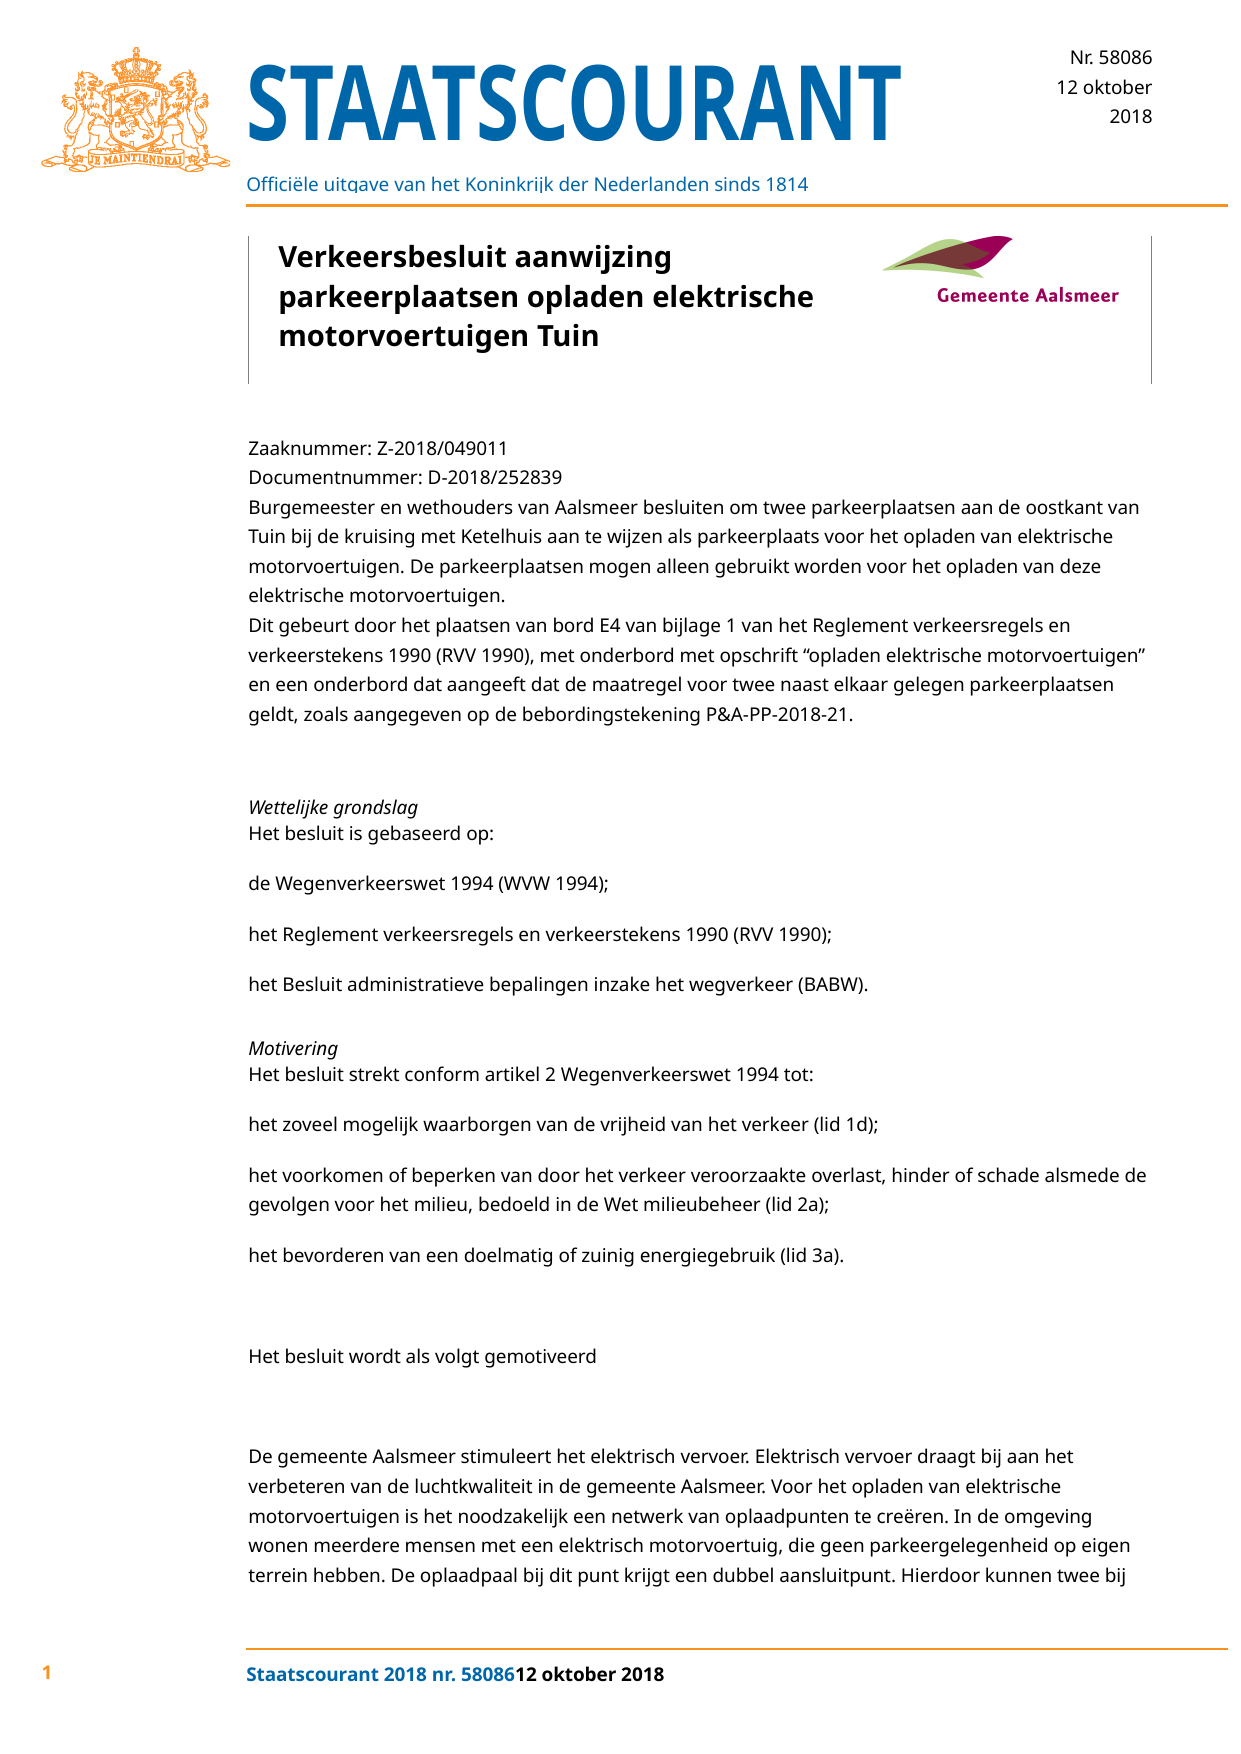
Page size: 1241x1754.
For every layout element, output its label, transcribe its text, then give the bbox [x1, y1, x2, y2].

text het zoveel mogelijk waarborgen van de vrijheid van het verkeer (lid 1d); [248, 1112, 1152, 1137]
text Motivering [248, 1035, 1152, 1061]
text het Reglement verkeersregels en verkeerstekens 1990 (RVV 1990); [248, 921, 1152, 947]
text het voorkomen of beperken van door het verkeer veroorzaakte overlast, hinder of schade alsmede de gevolgen voor het milieu, bedoeld in de Wet milieubeheer (lid 2a); [248, 1162, 1152, 1217]
picture [882, 236, 1119, 302]
text Het besluit wordt als volgt gemotiveerd [248, 1343, 1152, 1368]
text het bevorderen van een doelmatig of zuinig energiegebruik (lid 3a). [248, 1242, 1152, 1268]
table_header Verkeersbesluit aanwijzing parkeerplaatsen opladen elektrische motorvoertuigen Tuin [249, 236, 850, 384]
text Dit gebeurt door het plaatsen van bord E4 van bijlage 1 van het Reglement verkeersregels en verkeerstekens 1990 (RVV 1990), met onderbord met opschrift “opladen elektrische motorvoertuigen” en een onderbord dat aangeeft dat de maatregel voor twee naast elkaar gelegen parkeerplaatsen geldt, zoals aangegeven op de bebordingstekening P&A-PP-2018-21. [248, 612, 1152, 727]
table_header [850, 236, 1151, 384]
text De gemeente Aalsmeer stimuleert het elektrisch vervoer. Elektrisch vervoer draagt bij aan het verbeteren van de luchtkwaliteit in de gemeente Aalsmeer. Voor het opladen van elektrische motorvoertuigen is het noodzakelijk een netwerk van oplaadpunten te creëren. In de omgeving wonen meerdere mensen met een elektrisch motorvoertuig, die geen parkeergelegenheid op eigen terrein hebben. De oplaadpaal bij dit punt krijgt een dubbel aansluitpunt. Hierdoor kunnen twee bij [248, 1444, 1152, 1588]
text het Besluit administratieve bepalingen inzake het wegverkeer (BABW). [248, 971, 1152, 997]
text Zaaknummer: Z-2018/049011 [248, 435, 1152, 460]
text Het besluit strekt conform artikel 2 Wegenverkeerswet 1994 tot: [248, 1061, 1152, 1087]
picture [41, 47, 231, 172]
text Wettelijke grondslag [248, 794, 1152, 820]
text Documentnummer: D-2018/252839 [248, 464, 1152, 490]
text Burgemeester en wethouders van Aalsmeer besluiten om twee parkeerplaatsen aan de oostkant van Tuin bij de kruising met Ketelhuis aan te wijzen als parkeerplaats voor het opladen van elektrische motorvoertuigen. De parkeerplaatsen mogen alleen gebruikt worden voor het opladen van deze elektrische motorvoertuigen. [248, 494, 1152, 608]
text Het besluit is gebaseerd op: [248, 820, 1152, 846]
text de Wegenverkeerswet 1994 (WVW 1994); [248, 871, 1152, 896]
